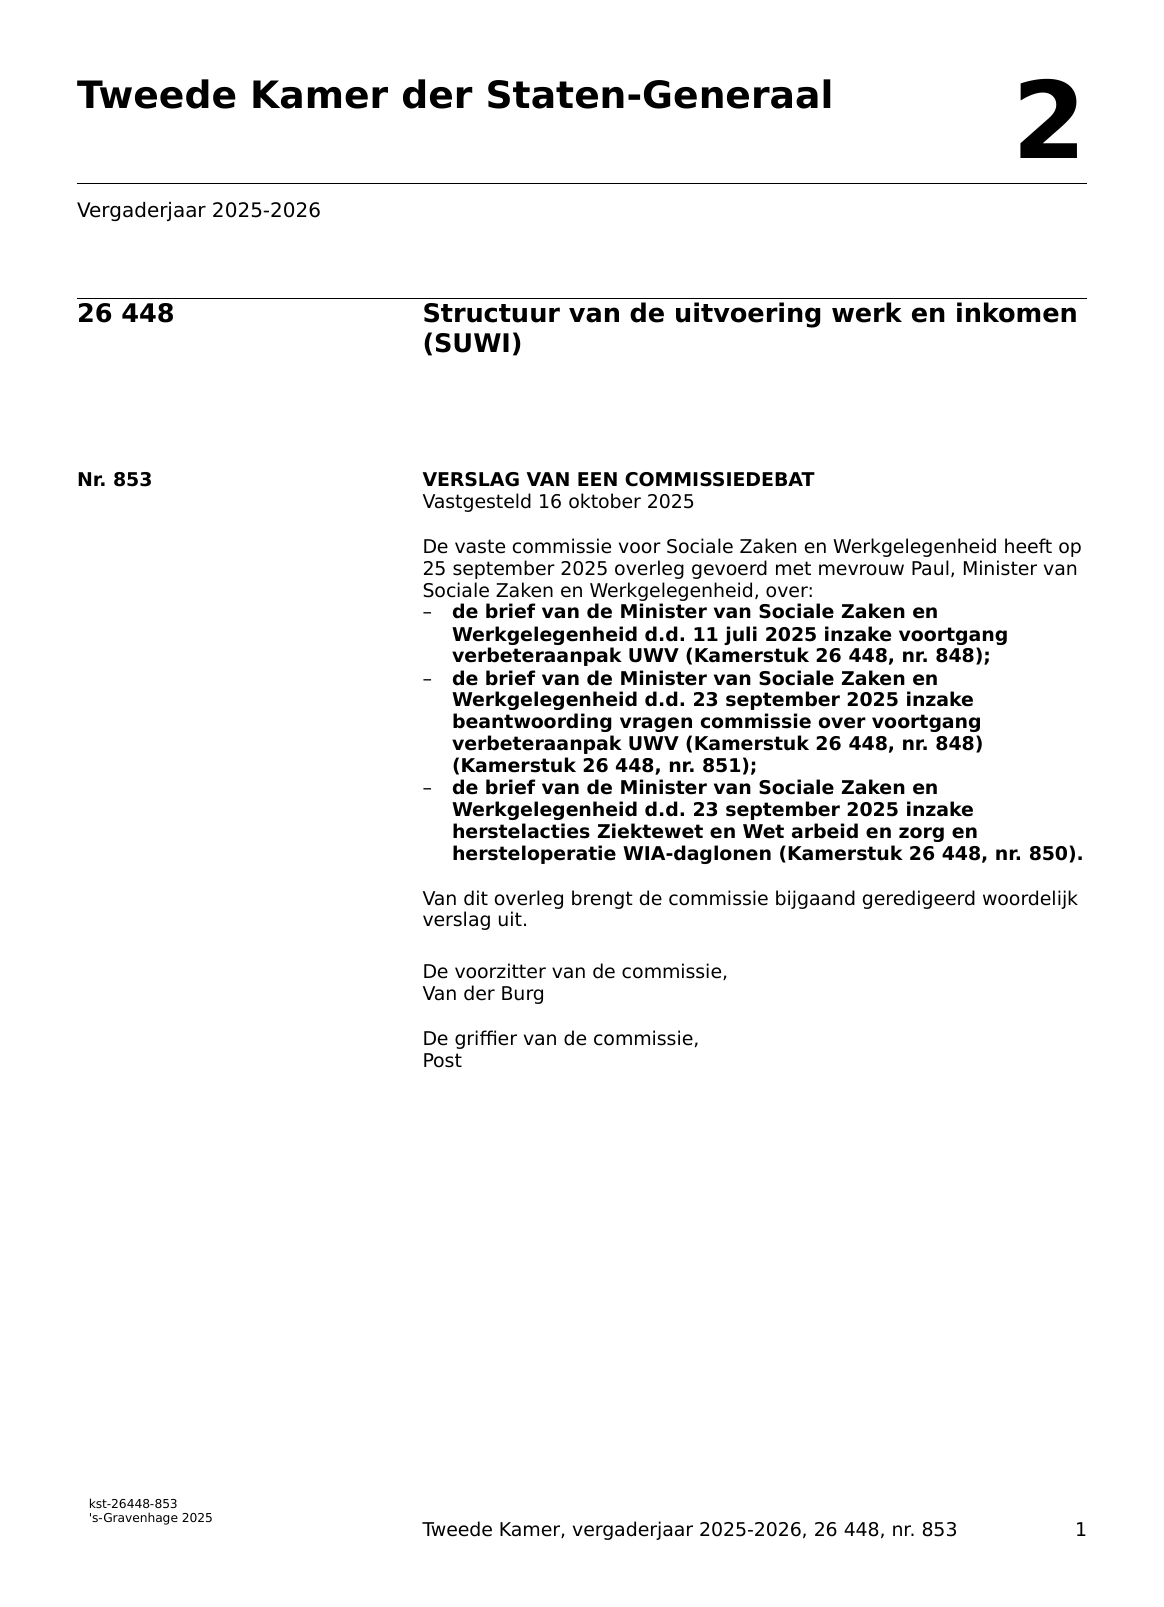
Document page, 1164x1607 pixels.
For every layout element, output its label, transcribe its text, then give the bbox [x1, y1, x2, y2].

text – de brief van de Minister van Sociale Zaken en Werkgelegenheid d.d. 23 september 2025 inzake beantwoording vragen commissie over voortgang verbeteraanpak UWV (Kamerstuk 26 448, nr. 848) (Kamerstuk 26 448, nr. 851); [422, 667, 1087, 777]
text Van dit overleg brengt de commissie bijgaand geredigeerd woordelijk verslag uit. [422, 887, 1087, 931]
subtitle Nr. 853 VERSLAG VAN EEN COMMISSIEDEBAT [77, 469, 1087, 491]
table_header 2 [886, 59, 1087, 183]
text De griffier van de commissie, Post [422, 1027, 1087, 1071]
table_header Tweede Kamer der Staten-Generaal [77, 59, 886, 183]
text De voorzitter van de commissie, Van der Burg [422, 961, 1087, 1005]
table_cell Vergaderjaar 2025-2026 [77, 184, 1087, 298]
text – de brief van de Minister van Sociale Zaken en Werkgelegenheid d.d. 11 juli 2025 inzake voortgang verbeteraanpak UWV (Kamerstuk 26 448, nr. 848); [422, 601, 1087, 667]
text – de brief van de Minister van Sociale Zaken en Werkgelegenheid d.d. 23 september 2025 inzake herstelacties Ziektewet en Wet arbeid en zorg en hersteloperatie WIA-daglonen (Kamerstuk 26 448, nr. 850). [422, 777, 1087, 865]
text De vaste commissie voor Sociale Zaken en Werkgelegenheid heeft op 25 september 2025 overleg gevoerd met mevrouw Paul, Minister van Sociale Zaken en Werkgelegenheid, over: [422, 536, 1087, 601]
subtitle 26 448 Structuur van de uitvoering werk en inkomen (SUWI) [77, 299, 1087, 358]
text 's-Gravenhage 2025 [88, 1511, 323, 1525]
text Vastgesteld 16 oktober 2025 [422, 491, 1087, 513]
text kst-26448-853 [88, 1497, 323, 1511]
